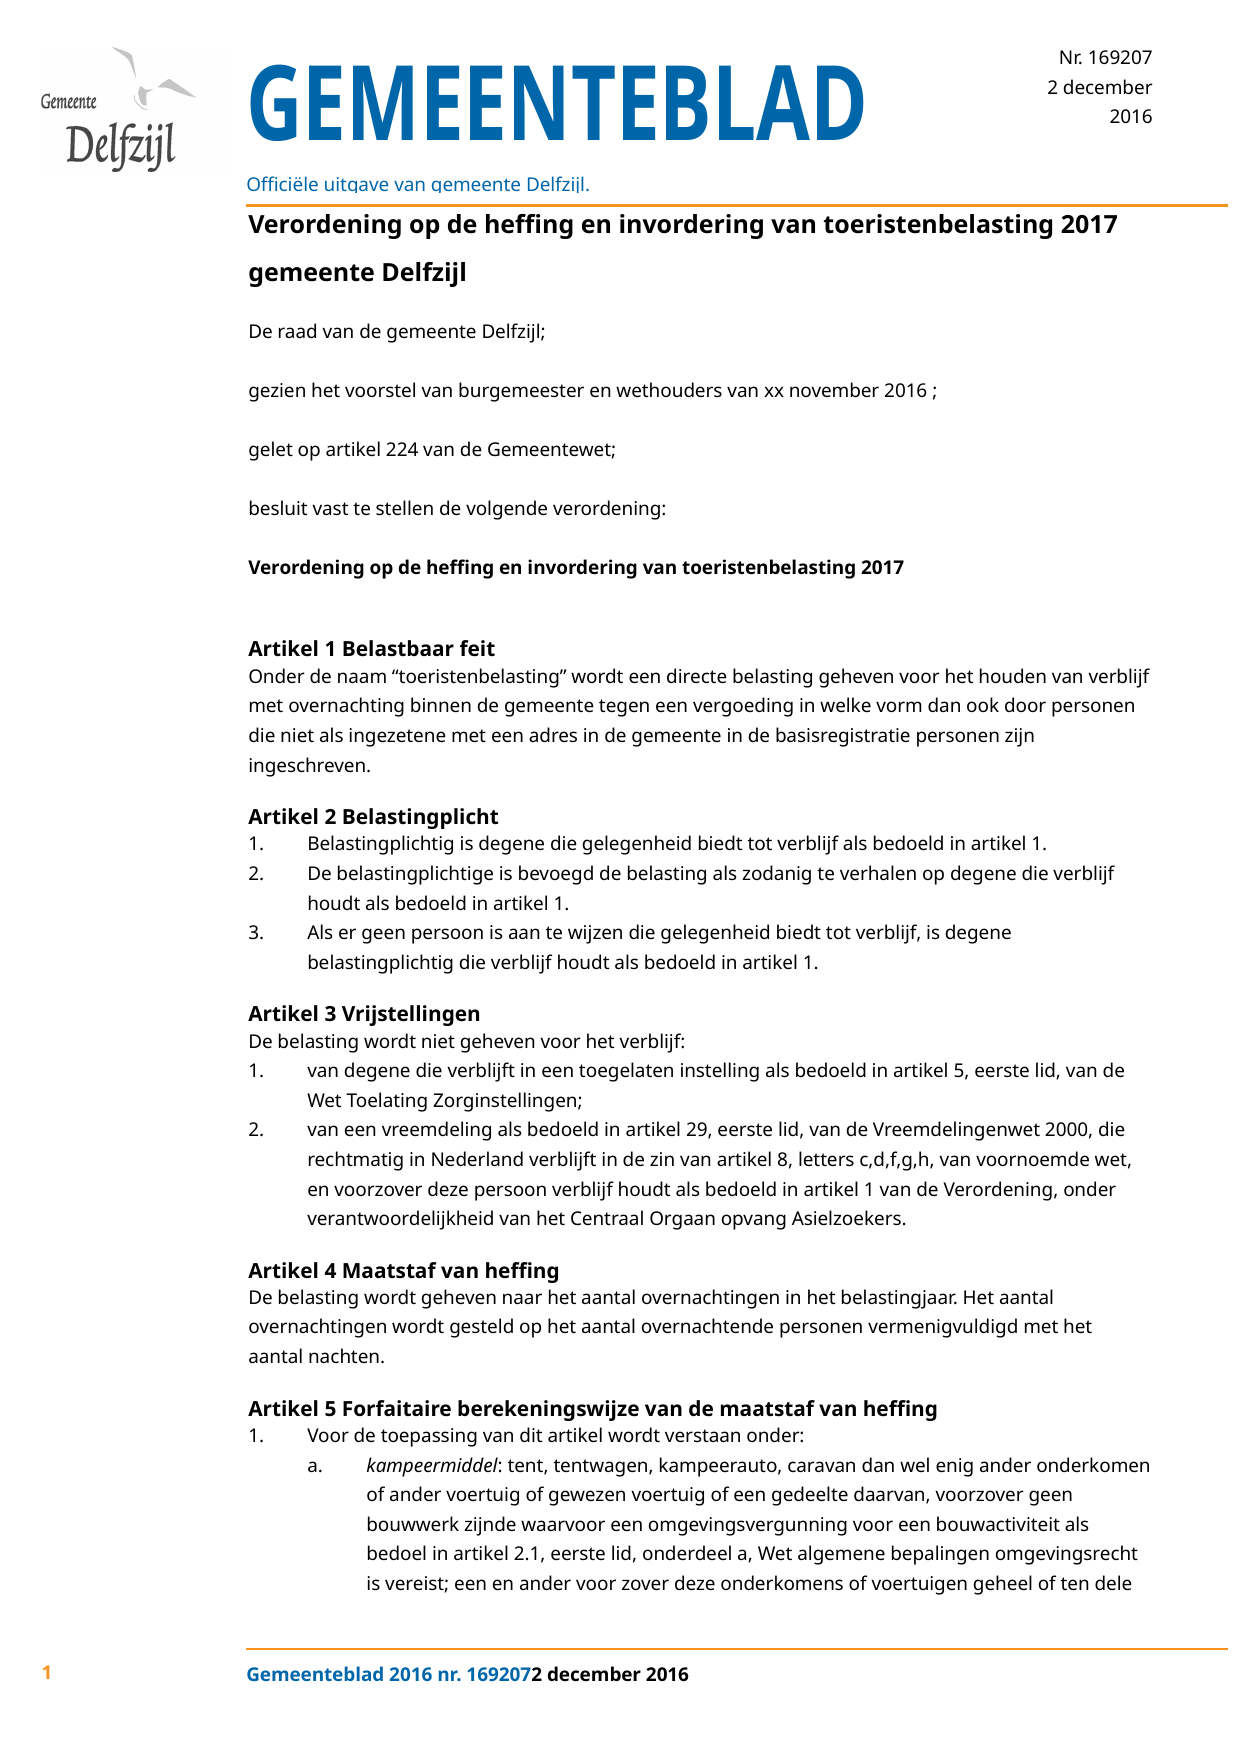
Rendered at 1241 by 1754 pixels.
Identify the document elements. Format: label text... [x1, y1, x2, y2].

text besluit vast te stellen de volgende verordening: [248, 495, 1152, 521]
text gezien het voorstel van burgemeester en wethouders van xx november 2016 ; [248, 377, 1152, 403]
text De belasting wordt niet geheven voor het verblijf: [248, 1028, 1152, 1053]
text De raad van de gemeente Delfzijl; [248, 318, 1152, 344]
list Als er geen persoon is aan te wijzen die gelegenheid biedt tot verblijf, is degene belastingplichtig die verblijf houdt als bedoeld in artikel 1. [248, 919, 1152, 975]
list van degene die verblijft in een toegelaten instelling als bedoeld in artikel 5, eerste lid, van de Wet Toelating Zorginstellingen; [248, 1057, 1152, 1113]
text Onder de naam “toeristenbelasting” wordt een directe belasting geheven voor het houden van verblijf met overnachting binnen de gemeente tegen een vergoeding in welke vorm dan ook door personen die niet als ingezetene met een adres in de gemeente in de basisregistratie personen zijn ingeschreven. [248, 663, 1152, 777]
picture [41, 47, 231, 172]
text Artikel 3 Vrijstellingen [248, 999, 1152, 1028]
text Verordening op de heffing en invordering van toeristenbelasting 2017 gemeente Delfzijl [248, 207, 1152, 288]
list Voor de toepassing van dit artikel wordt verstaan onder: [248, 1422, 1152, 1448]
list van een vreemdeling als bedoeld in artikel 29, eerste lid, van de Vreemdelingenwet 2000, die rechtmatig in Nederland verblijft in de zin van artikel 8, letters c,d,f,g,h, van voornoemde wet, en voorzover deze persoon verblijf houdt als bedoeld in artikel 1 van de Verordening, onder verantwoordelijkheid van het Centraal Orgaan opvang Asielzoekers. [248, 1117, 1152, 1231]
list De belastingplichtige is bevoegd de belasting als zodanig te verhalen op degene die verblijf houdt als bedoeld in artikel 1. [248, 860, 1152, 916]
text De belasting wordt geheven naar het aantal overnachtingen in het belastingjaar. Het aantal overnachtingen wordt gesteld op het aantal overnachtende personen vermenigvuldigd met het aantal nachten. [248, 1284, 1152, 1369]
text Artikel 1 Belastbaar feit [248, 634, 1152, 663]
list kampeermiddel: tent, tentwagen, kampeerauto, caravan dan wel enig ander onderkomen of ander voertuig of gewezen voertuig of een gedeelte daarvan, voorzover geen bouwwerk zijnde waarvoor een omgevingsvergunning voor een bouwactiviteit als bedoel in artikel 2.1, eerste lid, onderdeel a, Wet algemene bepalingen omgevingsrecht is vereist; een en ander voor zover deze onderkomens of voertuigen geheel of ten dele [307, 1452, 1152, 1596]
list Belastingplichtig is degene die gelegenheid biedt tot verblijf als bedoeld in artikel 1. [248, 831, 1152, 856]
text Artikel 4 Maatstaf van heffing [248, 1256, 1152, 1284]
text Artikel 5 Forfaitaire berekeningswijze van de maatstaf van heffing [248, 1394, 1152, 1422]
text Verordening op de heffing en invordering van toeristenbelasting 2017 [248, 554, 1152, 580]
text Artikel 2 Belastingplicht [248, 802, 1152, 831]
text gelet op artikel 224 van de Gemeentewet; [248, 436, 1152, 462]
